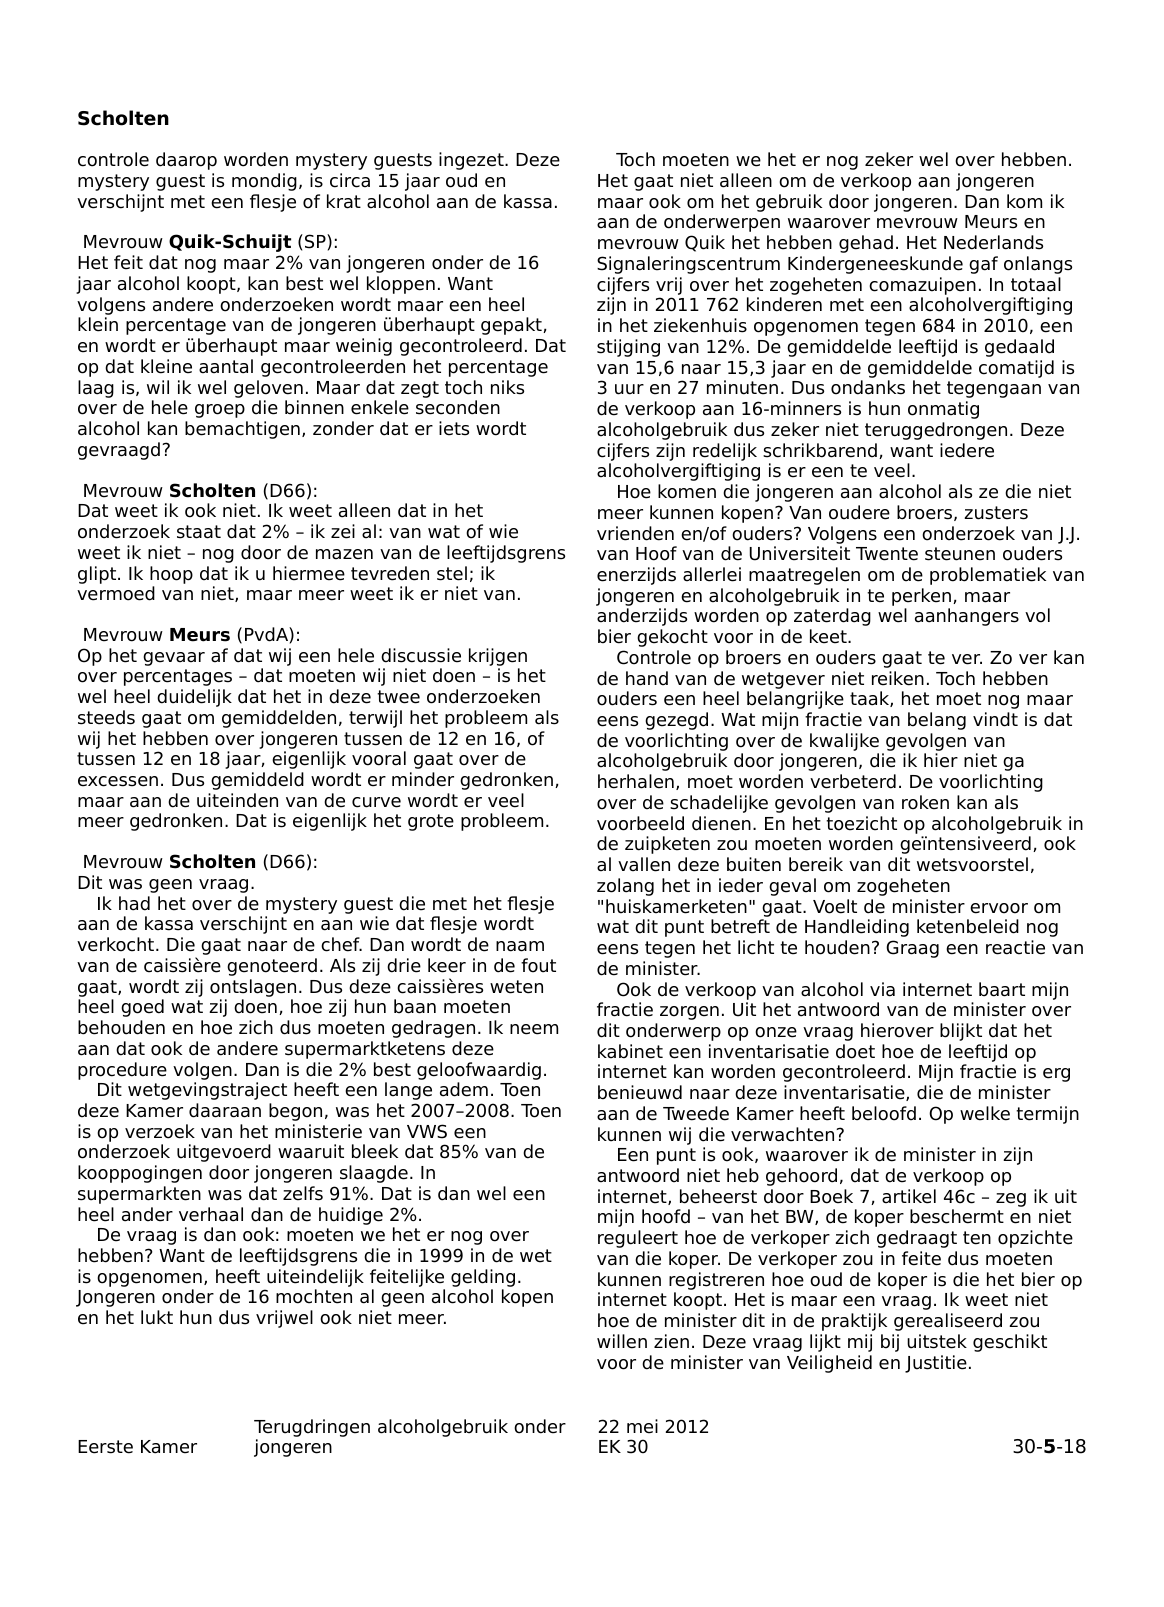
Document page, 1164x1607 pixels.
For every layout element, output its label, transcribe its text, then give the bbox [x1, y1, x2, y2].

text Dat weet ik ook niet. Ik weet alleen dat in het onderzoek staat dat 2% – ik zei al: van wat of wie weet ik niet – nog door de mazen van de leeftijdsgrens glipt. Ik hoop dat ik u hiermee tevreden stel; ik vermoed van niet, maar meer weet ik er niet van. [77, 501, 567, 605]
text Mevrouw Quik-Schuijt (SP): [77, 232, 567, 253]
text Ik had het over de mystery guest die met het flesje aan de kassa verschijnt en aan wie dat flesje wordt verkocht. Die gaat naar de chef. Dan wordt de naam van de caissière genoteerd. Als zij drie keer in de fout gaat, wordt zij ontslagen. Dus deze caissières weten heel goed wat zij doen, hoe zij hun baan moeten behouden en hoe zich dus moeten gedragen. Ik neem aan dat ook de andere supermarktketens deze procedure volgen. Dan is die 2% best geloofwaardig. [77, 893, 567, 1080]
text Mevrouw Meurs (PvdA): [77, 625, 567, 646]
text Toch moeten we het er nog zeker wel over hebben. Het gaat niet alleen om de verkoop aan jongeren maar ook om het gebruik door jongeren. Dan kom ik aan de onderwerpen waarover mevrouw Meurs en mevrouw Quik het hebben gehad. Het Nederlands Signaleringscentrum Kindergeneeskunde gaf onlangs cijfers vrij over het zogeheten comazuipen. In totaal zijn in 2011 762 kinderen met een alcoholvergiftiging in het ziekenhuis opgenomen tegen 684 in 2010, een stijging van 12%. De gemiddelde leeftijd is gedaald van 15,6 naar 15,3 jaar en de gemiddelde comatijd is 3 uur en 27 minuten. Dus ondanks het tegengaan van de verkoop aan 16-minners is hun onmatig alcoholgebruik dus zeker niet teruggedrongen. Deze cijfers zijn redelijk schrikbarend, want iedere alcoholvergiftiging is er een te veel. [596, 150, 1087, 482]
text Het feit dat nog maar 2% van jongeren onder de 16 jaar alcohol koopt, kan best wel kloppen. Want volgens andere onderzoeken wordt maar een heel klein percentage van de jongeren überhaupt gepakt, en wordt er überhaupt maar weinig gecontroleerd. Dat op dat kleine aantal gecontroleerden het percentage laag is, wil ik wel geloven. Maar dat zegt toch niks over de hele groep die binnen enkele seconden alcohol kan bemachtigen, zonder dat er iets wordt gevraagd? [77, 253, 567, 460]
text Op het gevaar af dat wij een hele discussie krijgen over percentages – dat moeten wij niet doen – is het wel heel duidelijk dat het in deze twee onderzoeken steeds gaat om gemiddelden, terwijl het probleem als wij het hebben over jongeren tussen de 12 en 16, of tussen 12 en 18 jaar, eigenlijk vooral gaat over de excessen. Dus gemiddeld wordt er minder gedronken, maar aan de uiteinden van de curve wordt er veel meer gedronken. Dat is eigenlijk het grote probleem. [77, 646, 567, 832]
text Dit was geen vraag. [77, 873, 567, 893]
text Hoe komen die jongeren aan alcohol als ze die niet meer kunnen kopen? Van oudere broers, zusters vrienden en/of ouders? Volgens een onderzoek van J.J. van Hoof van de Universiteit Twente steunen ouders enerzijds allerlei maatregelen om de problematiek van jongeren en alcoholgebruik in te perken, maar anderzijds worden op zaterdag wel aanhangers vol bier gekocht voor in de keet. [596, 482, 1087, 648]
text Ook de verkoop van alcohol via internet baart mijn fractie zorgen. Uit het antwoord van de minister over dit onderwerp op onze vraag hierover blijkt dat het kabinet een inventarisatie doet hoe de leeftijd op internet kan worden gecontroleerd. Mijn fractie is erg benieuwd naar deze inventarisatie, die de minister aan de Tweede Kamer heeft beloofd. Op welke termijn kunnen wij die verwachten? [596, 979, 1087, 1145]
text Controle op broers en ouders gaat te ver. Zo ver kan de hand van de wetgever niet reiken. Toch hebben ouders een heel belangrijke taak, het moet nog maar eens gezegd. Wat mijn fractie van belang vindt is dat de voorlichting over de kwalijke gevolgen van alcoholgebruik door jongeren, die ik hier niet ga herhalen, moet worden verbeterd. De voorlichting over de schadelijke gevolgen van roken kan als voorbeeld dienen. En het toezicht op alcoholgebruik in de zuipketen zou moeten worden geïntensiveerd, ook al vallen deze buiten bereik van dit wetsvoorstel, zolang het in ieder geval om zogeheten "huiskamerketen" gaat. Voelt de minister ervoor om wat dit punt betreft de Handleiding ketenbeleid nog eens tegen het licht te houden? Graag een reactie van de minister. [596, 648, 1087, 979]
text Een punt is ook, waarover ik de minister in zijn antwoord niet heb gehoord, dat de verkoop op internet, beheerst door Boek 7, artikel 46c – zeg ik uit mijn hoofd – van het BW, de koper beschermt en niet reguleert hoe de verkoper zich gedraagt ten opzichte van die koper. De verkoper zou in feite dus moeten kunnen registreren hoe oud de koper is die het bier op internet koopt. Het is maar een vraag. Ik weet niet hoe de minister dit in de praktijk gerealiseerd zou willen zien. Deze vraag lijkt mij bij uitstek geschikt voor de minister van Veiligheid en Justitie. [596, 1145, 1087, 1373]
text Dit wetgevingstraject heeft een lange adem. Toen deze Kamer daaraan begon, was het 2007–2008. Toen is op verzoek van het ministerie van VWS een onderzoek uitgevoerd waaruit bleek dat 85% van de kooppogingen door jongeren slaagde. In supermarkten was dat zelfs 91%. Dat is dan wel een heel ander verhaal dan de huidige 2%. [77, 1080, 567, 1225]
text controle daarop worden mystery guests ingezet. Deze mystery guest is mondig, is circa 15 jaar oud en verschijnt met een flesje of krat alcohol aan de kassa. [77, 150, 567, 212]
text Mevrouw Scholten (D66): [77, 480, 567, 501]
text Mevrouw Scholten (D66): [77, 852, 567, 873]
text De vraag is dan ook: moeten we het er nog over hebben? Want de leeftijdsgrens die in 1999 in de wet is opgenomen, heeft uiteindelijk feitelijke gelding. Jongeren onder de 16 mochten al geen alcohol kopen en het lukt hun dus vrijwel ook niet meer. [77, 1225, 567, 1329]
